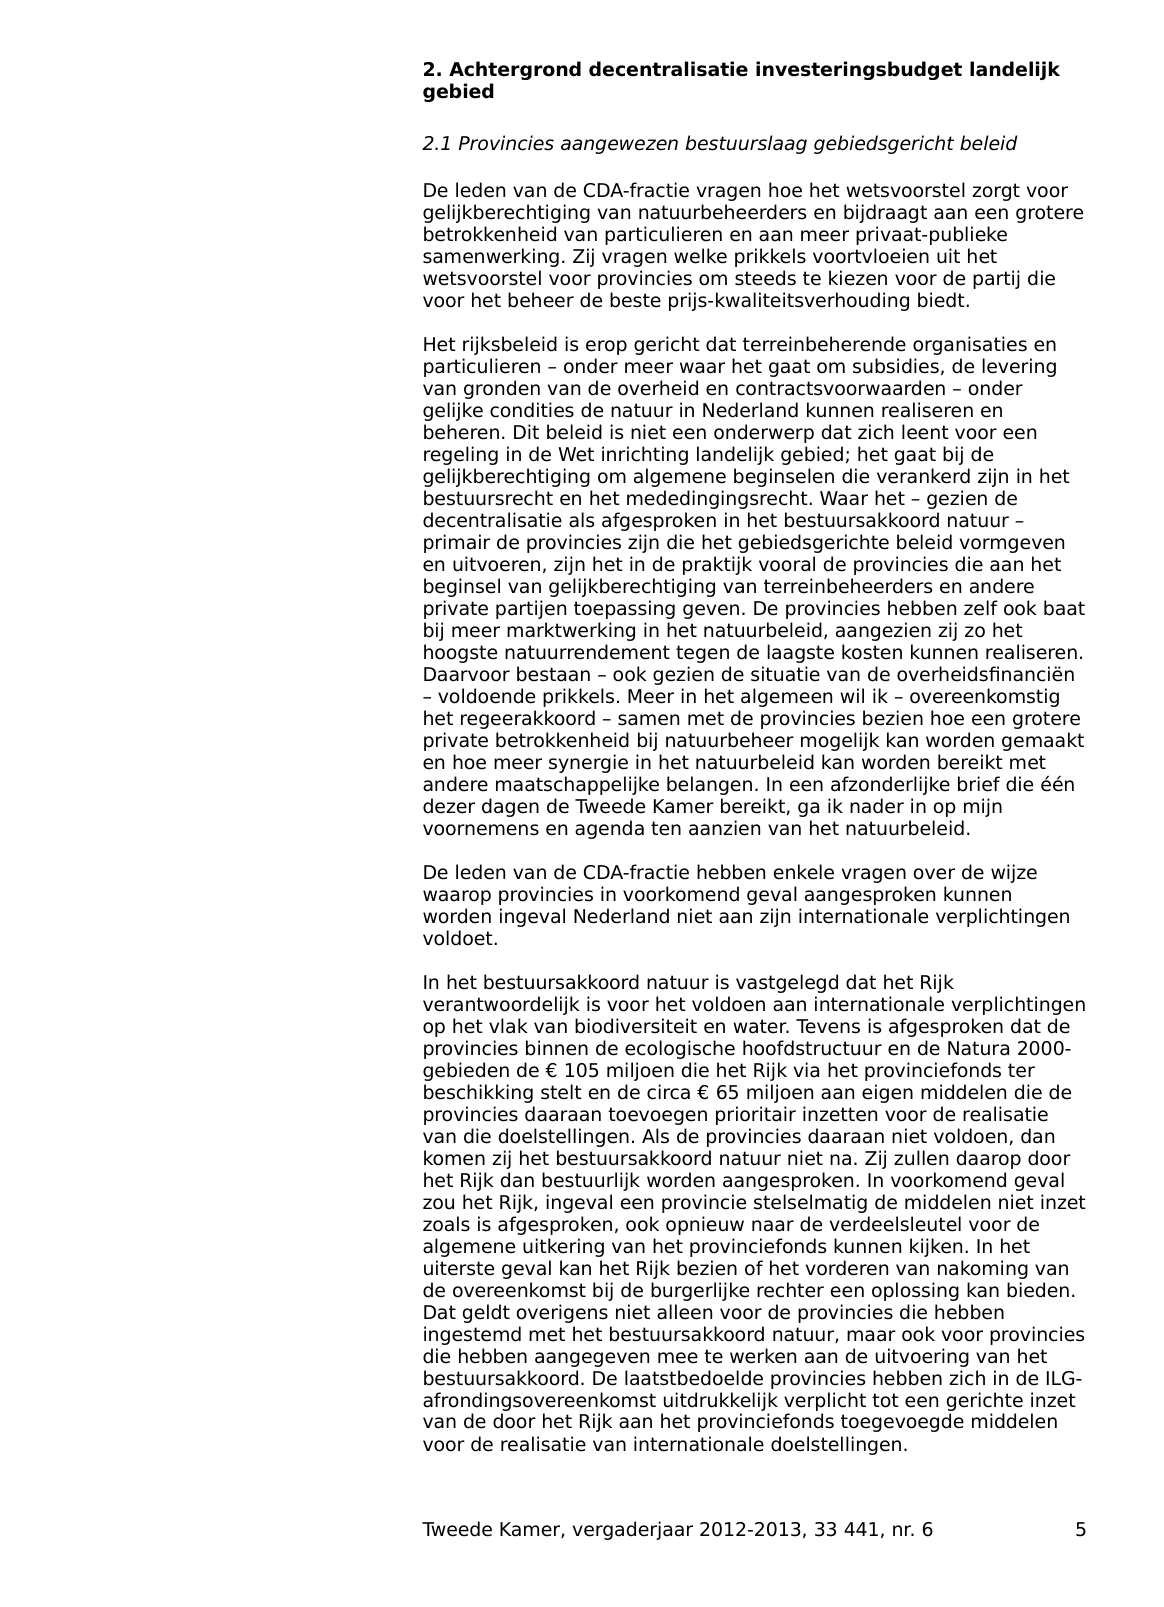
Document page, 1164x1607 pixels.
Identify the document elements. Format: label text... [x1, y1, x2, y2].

subtitle 2.1 Provincies aangewezen bestuurslaag gebiedsgericht beleid [422, 133, 1087, 155]
text De leden van de CDA-fractie vragen hoe het wetsvoorstel zorgt voor gelijkberechtiging van natuurbeheerders en bijdraagt aan een grotere betrokkenheid van particulieren en aan meer privaat-publieke samenwerking. Zij vragen welke prikkels voortvloeien uit het wetsvoorstel voor provincies om steeds te kiezen voor de partij die voor het beheer de beste prijs-kwaliteitsverhouding biedt. [422, 180, 1087, 312]
subtitle 2. Achtergrond decentralisatie investeringsbudget landelijk gebied [422, 59, 1087, 103]
text De leden van de CDA-fractie hebben enkele vragen over de wijze waarop provincies in voorkomend geval aangesproken kunnen worden ingeval Nederland niet aan zijn internationale verplichtingen voldoet. [422, 862, 1087, 950]
text In het bestuursakkoord natuur is vastgelegd dat het Rijk verantwoordelijk is voor het voldoen aan internationale verplichtingen op het vlak van biodiversiteit en water. Tevens is afgesproken dat de provincies binnen de ecologische hoofdstructuur en de Natura 2000-gebieden de € 105 miljoen die het Rijk via het provinciefonds ter beschikking stelt en de circa € 65 miljoen aan eigen middelen die de provincies daaraan toevoegen prioritair inzetten voor de realisatie van die doelstellingen. Als de provincies daaraan niet voldoen, dan komen zij het bestuursakkoord natuur niet na. Zij zullen daarop door het Rijk dan bestuurlijk worden aangesproken. In voorkomend geval zou het Rijk, ingeval een provincie stelselmatig de middelen niet inzet zoals is afgesproken, ook opnieuw naar de verdeelsleutel voor de algemene uitkering van het provinciefonds kunnen kijken. In het uiterste geval kan het Rijk bezien of het vorderen van nakoming van de overeenkomst bij de burgerlijke rechter een oplossing kan bieden. Dat geldt overigens niet alleen voor de provincies die hebben ingestemd met het bestuursakkoord natuur, maar ook voor provincies die hebben aangegeven mee te werken aan de uitvoering van het bestuursakkoord. De laatstbedoelde provincies hebben zich in de ILG-afrondingsovereenkomst uitdrukkelijk verplicht tot een gerichte inzet van de door het Rijk aan het provinciefonds toegevoegde middelen voor de realisatie van internationale doelstellingen. [422, 972, 1087, 1455]
text Het rijksbeleid is erop gericht dat terreinbeherende organisaties en particulieren – onder meer waar het gaat om subsidies, de levering van gronden van de overheid en contractsvoorwaarden – onder gelijke condities de natuur in Nederland kunnen realiseren en beheren. Dit beleid is niet een onderwerp dat zich leent voor een regeling in de Wet inrichting landelijk gebied; het gaat bij de gelijkberechtiging om algemene beginselen die verankerd zijn in het bestuursrecht en het mededingingsrecht. Waar het – gezien de decentralisatie als afgesproken in het bestuursakkoord natuur – primair de provincies zijn die het gebiedsgerichte beleid vormgeven en uitvoeren, zijn het in de praktijk vooral de provincies die aan het beginsel van gelijkberechtiging van terreinbeheerders en andere private partijen toepassing geven. De provincies hebben zelf ook baat bij meer marktwerking in het natuurbeleid, aangezien zij zo het hoogste natuurrendement tegen de laagste kosten kunnen realiseren. Daarvoor bestaan – ook gezien de situatie van de overheidsfinanciën – voldoende prikkels. Meer in het algemeen wil ik – overeenkomstig het regeerakkoord – samen met de provincies bezien hoe een grotere private betrokkenheid bij natuurbeheer mogelijk kan worden gemaakt en hoe meer synergie in het natuurbeleid kan worden bereikt met andere maatschappelijke belangen. In een afzonderlijke brief die één dezer dagen de Tweede Kamer bereikt, ga ik nader in op mijn voornemens en agenda ten aanzien van het natuurbeleid. [422, 334, 1087, 839]
